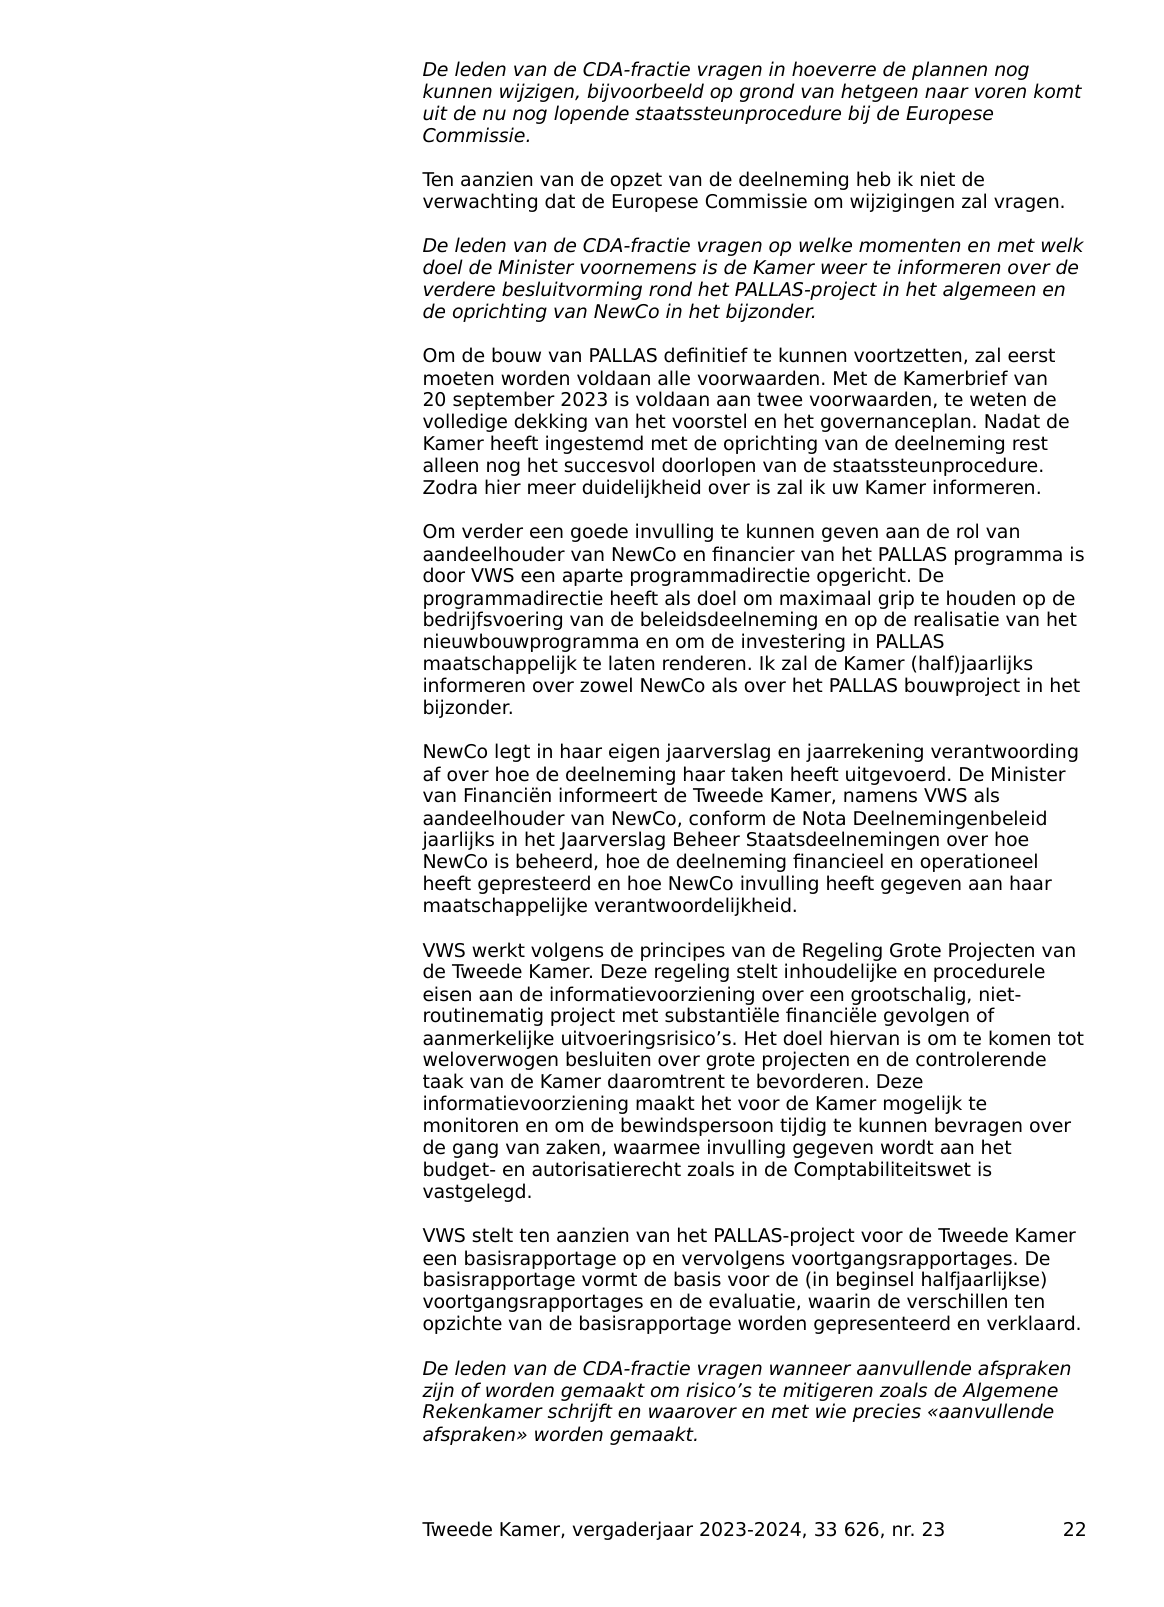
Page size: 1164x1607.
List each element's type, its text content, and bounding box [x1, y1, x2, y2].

text Ten aanzien van de opzet van de deelneming heb ik niet de verwachting dat de Europese Commissie om wijzigingen zal vragen. [422, 169, 1087, 213]
text De leden van de CDA-fractie vragen in hoeverre de plannen nog kunnen wijzigen, bijvoorbeeld op grond van hetgeen naar voren komt uit de nu nog lopende staatssteunprocedure bij de Europese Commissie. [422, 59, 1087, 147]
text Om de bouw van PALLAS definitief te kunnen voortzetten, zal eerst moeten worden voldaan alle voorwaarden. Met de Kamerbrief van 20 september 2023 is voldaan aan twee voorwaarden, te weten de volledige dekking van het voorstel en het governanceplan. Nadat de Kamer heeft ingestemd met de oprichting van de deelneming rest alleen nog het succesvol doorlopen van de staatssteunprocedure. Zodra hier meer duidelijkheid over is zal ik uw Kamer informeren. [422, 345, 1087, 499]
text De leden van de CDA-fractie vragen wanneer aanvullende afspraken zijn of worden gemaakt om risico’s te mitigeren zoals de Algemene Rekenkamer schrijft en waarover en met wie precies «aanvullende afspraken» worden gemaakt. [422, 1357, 1087, 1445]
text De leden van de CDA-fractie vragen op welke momenten en met welk doel de Minister voornemens is de Kamer weer te informeren over de verdere besluitvorming rond het PALLAS-project in het algemeen en de oprichting van NewCo in het bijzonder. [422, 235, 1087, 323]
text VWS stelt ten aanzien van het PALLAS-project voor de Tweede Kamer een basisrapportage op en vervolgens voortgangsrapportages. De basisrapportage vormt de basis voor de (in beginsel halfjaarlijkse) voortgangsrapportages en de evaluatie, waarin de verschillen ten opzichte van de basisrapportage worden gepresenteerd en verklaard. [422, 1225, 1087, 1335]
text VWS werkt volgens de principes van de Regeling Grote Projecten van de Tweede Kamer. Deze regeling stelt inhoudelijke en procedurele eisen aan de informatievoorziening over een grootschalig, niet-routinematig project met substantiële financiële gevolgen of aanmerkelijke uitvoeringsrisico’s. Het doel hiervan is om te komen tot weloverwogen besluiten over grote projecten en de controlerende taak van de Kamer daaromtrent te bevorderen. Deze informatievoorziening maakt het voor de Kamer mogelijk te monitoren en om de bewindspersoon tijdig te kunnen bevragen over de gang van zaken, waarmee invulling gegeven wordt aan het budget- en autorisatierecht zoals in de Comptabiliteitswet is vastgelegd. [422, 939, 1087, 1203]
text NewCo legt in haar eigen jaarverslag en jaarrekening verantwoording af over hoe de deelneming haar taken heeft uitgevoerd. De Minister van Financiën informeert de Tweede Kamer, namens VWS als aandeelhouder van NewCo, conform de Nota Deelnemingenbeleid jaarlijks in het Jaarverslag Beheer Staatsdeelnemingen over hoe NewCo is beheerd, hoe de deelneming financieel en operationeel heeft gepresteerd en hoe NewCo invulling heeft gegeven aan haar maatschappelijke verantwoordelijkheid. [422, 741, 1087, 917]
text Om verder een goede invulling te kunnen geven aan de rol van aandeelhouder van NewCo en financier van het PALLAS programma is door VWS een aparte programmadirectie opgericht. De programmadirectie heeft als doel om maximaal grip te houden op de bedrijfsvoering van de beleidsdeelneming en op de realisatie van het nieuwbouwprogramma en om de investering in PALLAS maatschappelijk te laten renderen. Ik zal de Kamer (half)jaarlijks informeren over zowel NewCo als over het PALLAS bouwproject in het bijzonder. [422, 521, 1087, 719]
